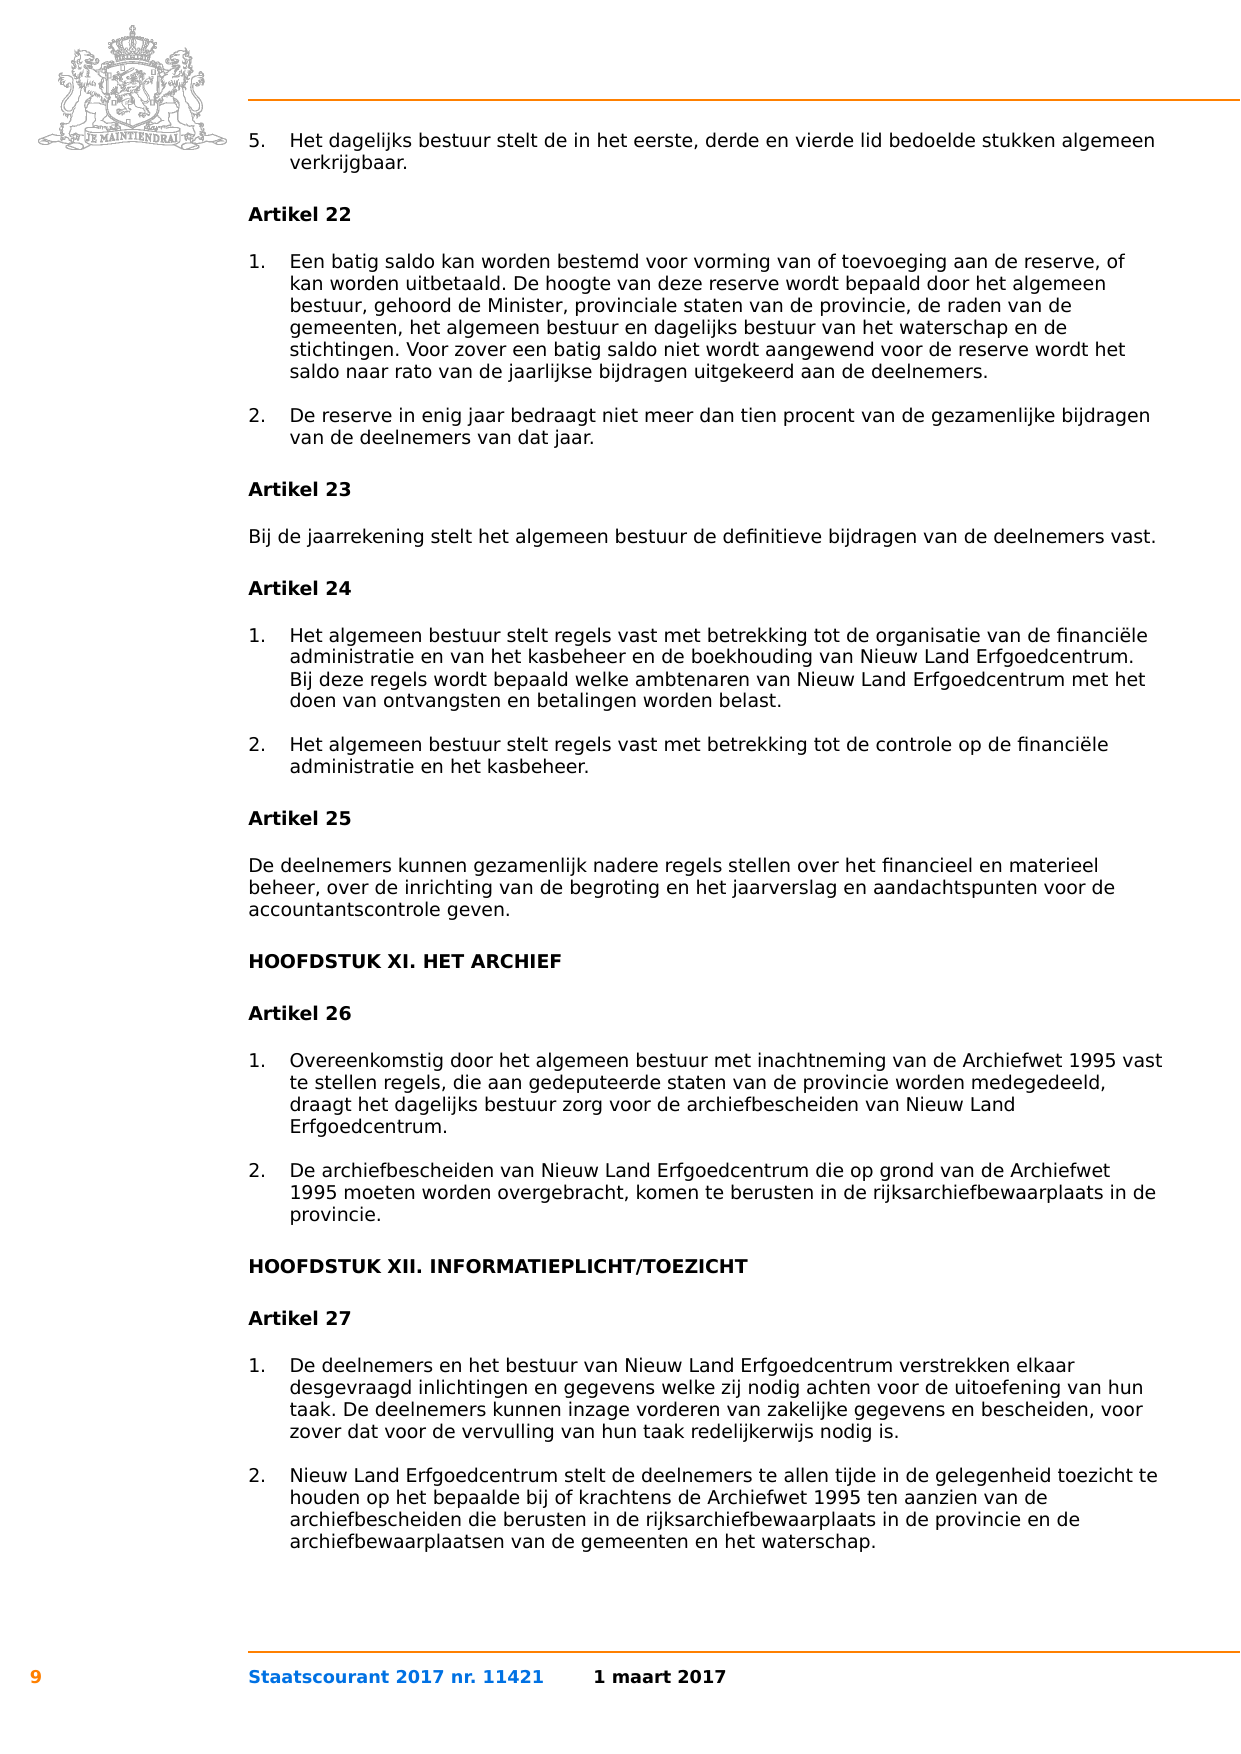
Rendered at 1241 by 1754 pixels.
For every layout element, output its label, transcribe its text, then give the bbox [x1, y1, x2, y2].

picture [38, 25, 227, 150]
text 1. De deelnemers en het bestuur van Nieuw Land Erfgoedcentrum verstrekken elkaar desgevraagd inlichtingen en gegevens welke zij nodig achten voor de uitoefening van hun taak. De deelnemers kunnen inzage vorderen van zakelijke gegevens en bescheiden, voor zover dat voor de vervulling van hun taak redelijkerwijs nodig is. [248, 1355, 1163, 1443]
text 2. De archiefbescheiden van Nieuw Land Erfgoedcentrum die op grond van de Archiefwet 1995 moeten worden overgebracht, komen te berusten in de rijksarchiefbewaarplaats in de provincie. [248, 1160, 1163, 1226]
subtitle HOOFDSTUK XI. HET ARCHIEF [248, 951, 1163, 973]
subtitle Artikel 27 [248, 1308, 1163, 1330]
subtitle HOOFDSTUK XII. INFORMATIEPLICHT/TOEZICHT [248, 1256, 1163, 1278]
text Bij de jaarrekening stelt het algemeen bestuur de definitieve bijdragen van de deelnemers vast. [248, 526, 1163, 547]
text 1. Een batig saldo kan worden bestemd voor vorming van of toevoeging aan de reserve, of kan worden uitbetaald. De hoogte van deze reserve wordt bepaald door het algemeen bestuur, gehoord de Minister, provinciale staten van de provincie, de raden van de gemeenten, het algemeen bestuur en dagelijks bestuur van het waterschap en de stichtingen. Voor zover een batig saldo niet wordt aangewend voor de reserve wordt het saldo naar rato van de jaarlijkse bijdragen uitgekeerd aan de deelnemers. [248, 251, 1163, 383]
subtitle Artikel 25 [248, 808, 1163, 830]
text 5. Het dagelijks bestuur stelt de in het eerste, derde en vierde lid bedoelde stukken algemeen verkrijgbaar. [248, 130, 1163, 174]
subtitle Artikel 23 [248, 478, 1163, 501]
text 2. De reserve in enig jaar bedraagt niet meer dan tien procent van de gezamenlijke bijdragen van de deelnemers van dat jaar. [248, 404, 1163, 448]
subtitle Artikel 24 [248, 577, 1163, 599]
text 1. Overeenkomstig door het algemeen bestuur met inachtneming van de Archiefwet 1995 vast te stellen regels, die aan gedeputeerde staten van de provincie worden medegedeeld, draagt het dagelijks bestuur zorg voor de archiefbescheiden van Nieuw Land Erfgoedcentrum. [248, 1050, 1163, 1138]
subtitle Artikel 22 [248, 204, 1163, 226]
text 1. Het algemeen bestuur stelt regels vast met betrekking tot de organisatie van de financiële administratie en van het kasbeheer en de boekhouding van Nieuw Land Erfgoedcentrum. Bij deze regels wordt bepaald welke ambtenaren van Nieuw Land Erfgoedcentrum met het doen van ontvangsten en betalingen worden belast. [248, 624, 1163, 712]
subtitle Artikel 26 [248, 1003, 1163, 1025]
text 2. Nieuw Land Erfgoedcentrum stelt de deelnemers te allen tijde in de gelegenheid toezicht te houden op het bepaalde bij of krachtens de Archiefwet 1995 ten aanzien van de archiefbescheiden die berusten in de rijksarchiefbewaarplaats in de provincie en de archiefbewaarplaatsen van de gemeenten en het waterschap. [248, 1464, 1163, 1552]
text De deelnemers kunnen gezamenlijk nadere regels stellen over het financieel en materieel beheer, over de inrichting van de begroting en het jaarverslag en aandachtspunten voor de accountantscontrole geven. [248, 855, 1163, 921]
text 2. Het algemeen bestuur stelt regels vast met betrekking tot de controle op de financiële administratie en het kasbeheer. [248, 734, 1163, 778]
